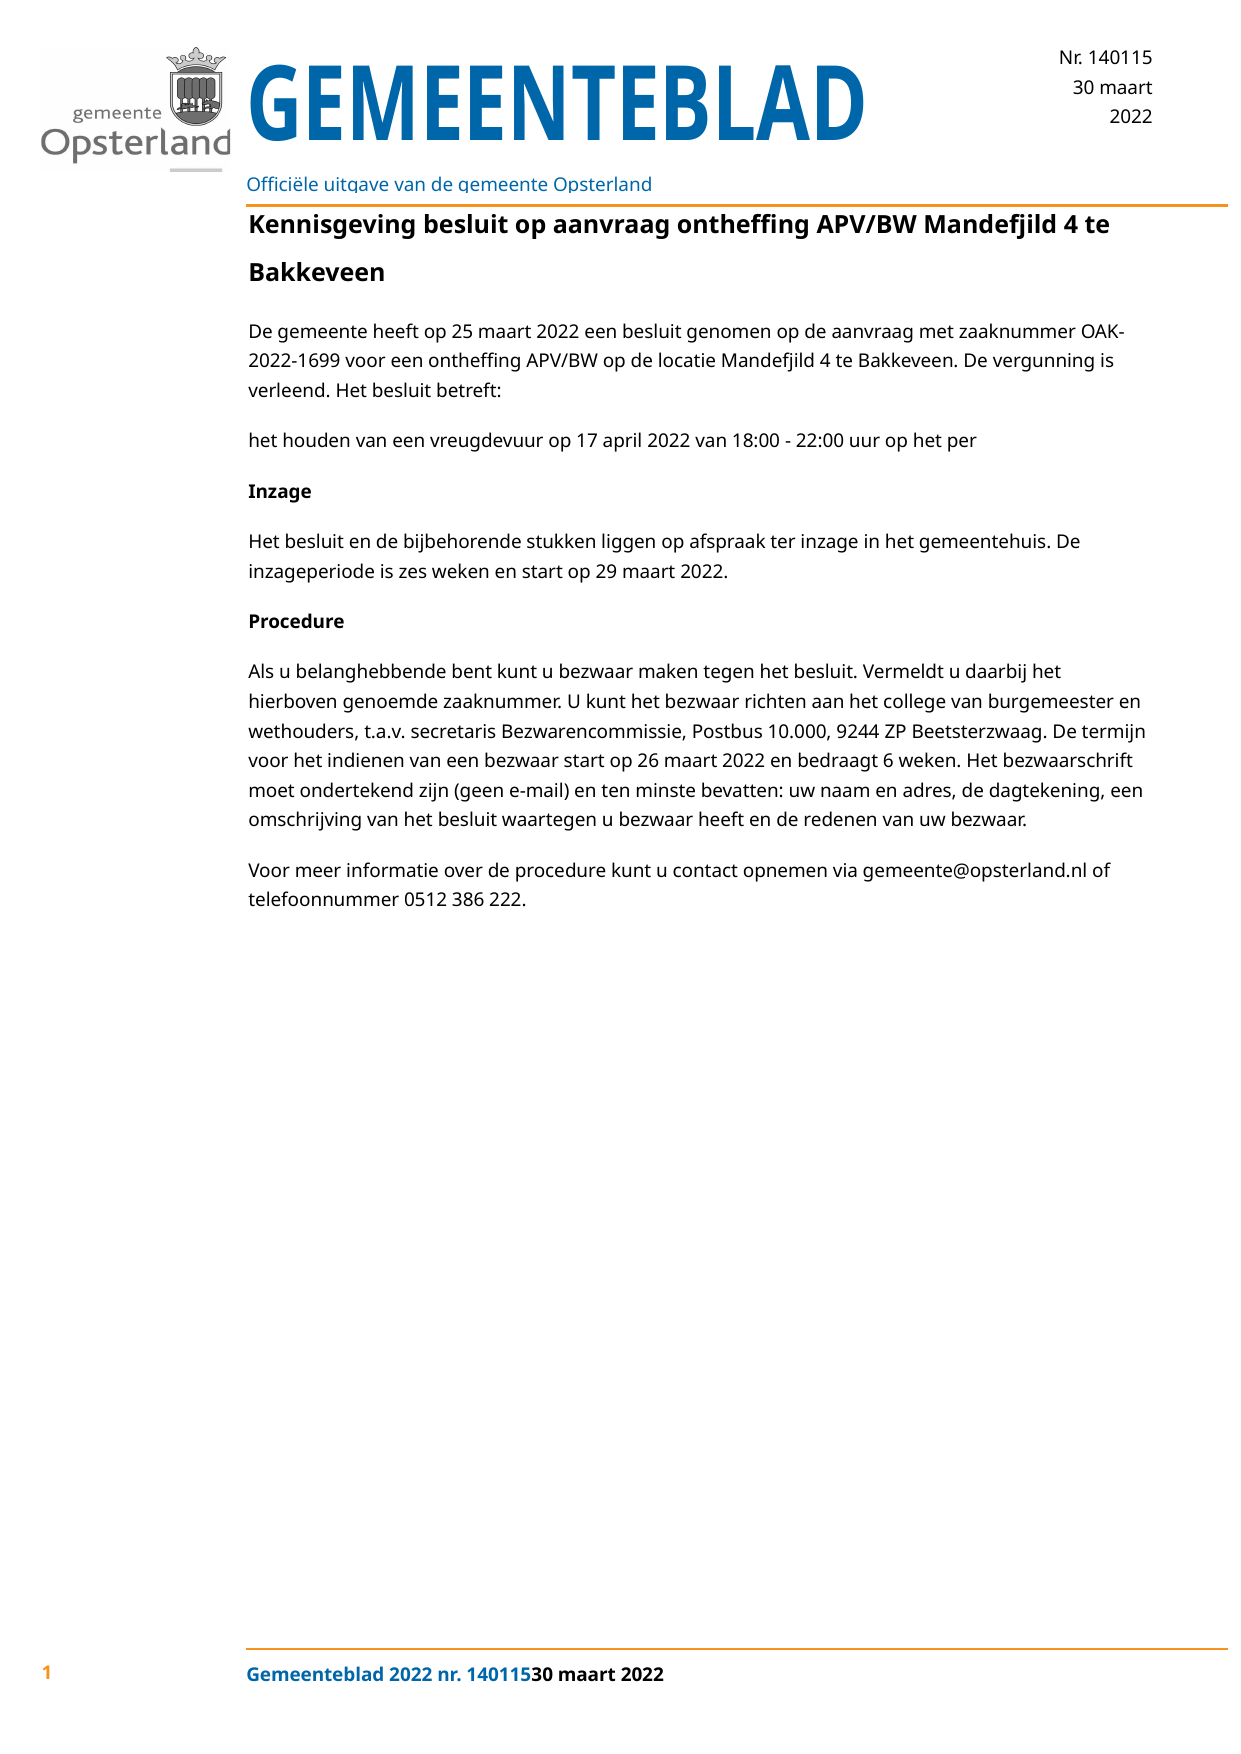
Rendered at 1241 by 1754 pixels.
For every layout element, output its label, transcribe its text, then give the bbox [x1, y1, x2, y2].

text het houden van een vreugdevuur op 17 april 2022 van 18:00 - 22:00 uur op het per [248, 427, 1152, 453]
text Voor meer informatie over de procedure kunt u contact opnemen via gemeente@opsterland.nl of telefoonnummer 0512 386 222. [248, 857, 1152, 912]
text De gemeente heeft op 25 maart 2022 een besluit genomen op de aanvraag met zaaknummer OAK-2022-1699 voor een ontheffing APV/BW op de locatie Mandefjild 4 te Bakkeveen. De vergunning is verleend. Het besluit betreft: [248, 318, 1152, 403]
text Kennisgeving besluit op aanvraag ontheffing APV/BW Mandefjild 4 te Bakkeveen [248, 207, 1152, 288]
text Inzage [248, 478, 1152, 504]
text Het besluit en de bijbehorende stukken liggen op afspraak ter inzage in het gemeentehuis. De inzageperiode is zes weken en start op 29 maart 2022. [248, 528, 1152, 584]
text Als u belanghebbende bent kunt u bezwaar maken tegen het besluit. Vermeldt u daarbij het hierboven genoemde zaaknummer. U kunt het bezwaar richten aan het college van burgemeester en wethouders, t.a.v. secretaris Bezwarencommissie, Postbus 10.000, 9244 ZP Beetsterzwaag. De termijn voor het indienen van een bezwaar start op 26 maart 2022 en bedraagt 6 weken. Het bezwaarschrift moet ondertekend zijn (geen e-mail) en ten minste bevatten: uw naam en adres, de dagtekening, een omschrijving van het besluit waartegen u bezwaar heeft en de redenen van uw bezwaar. [248, 659, 1152, 832]
picture [41, 47, 231, 172]
text Procedure [248, 608, 1152, 634]
